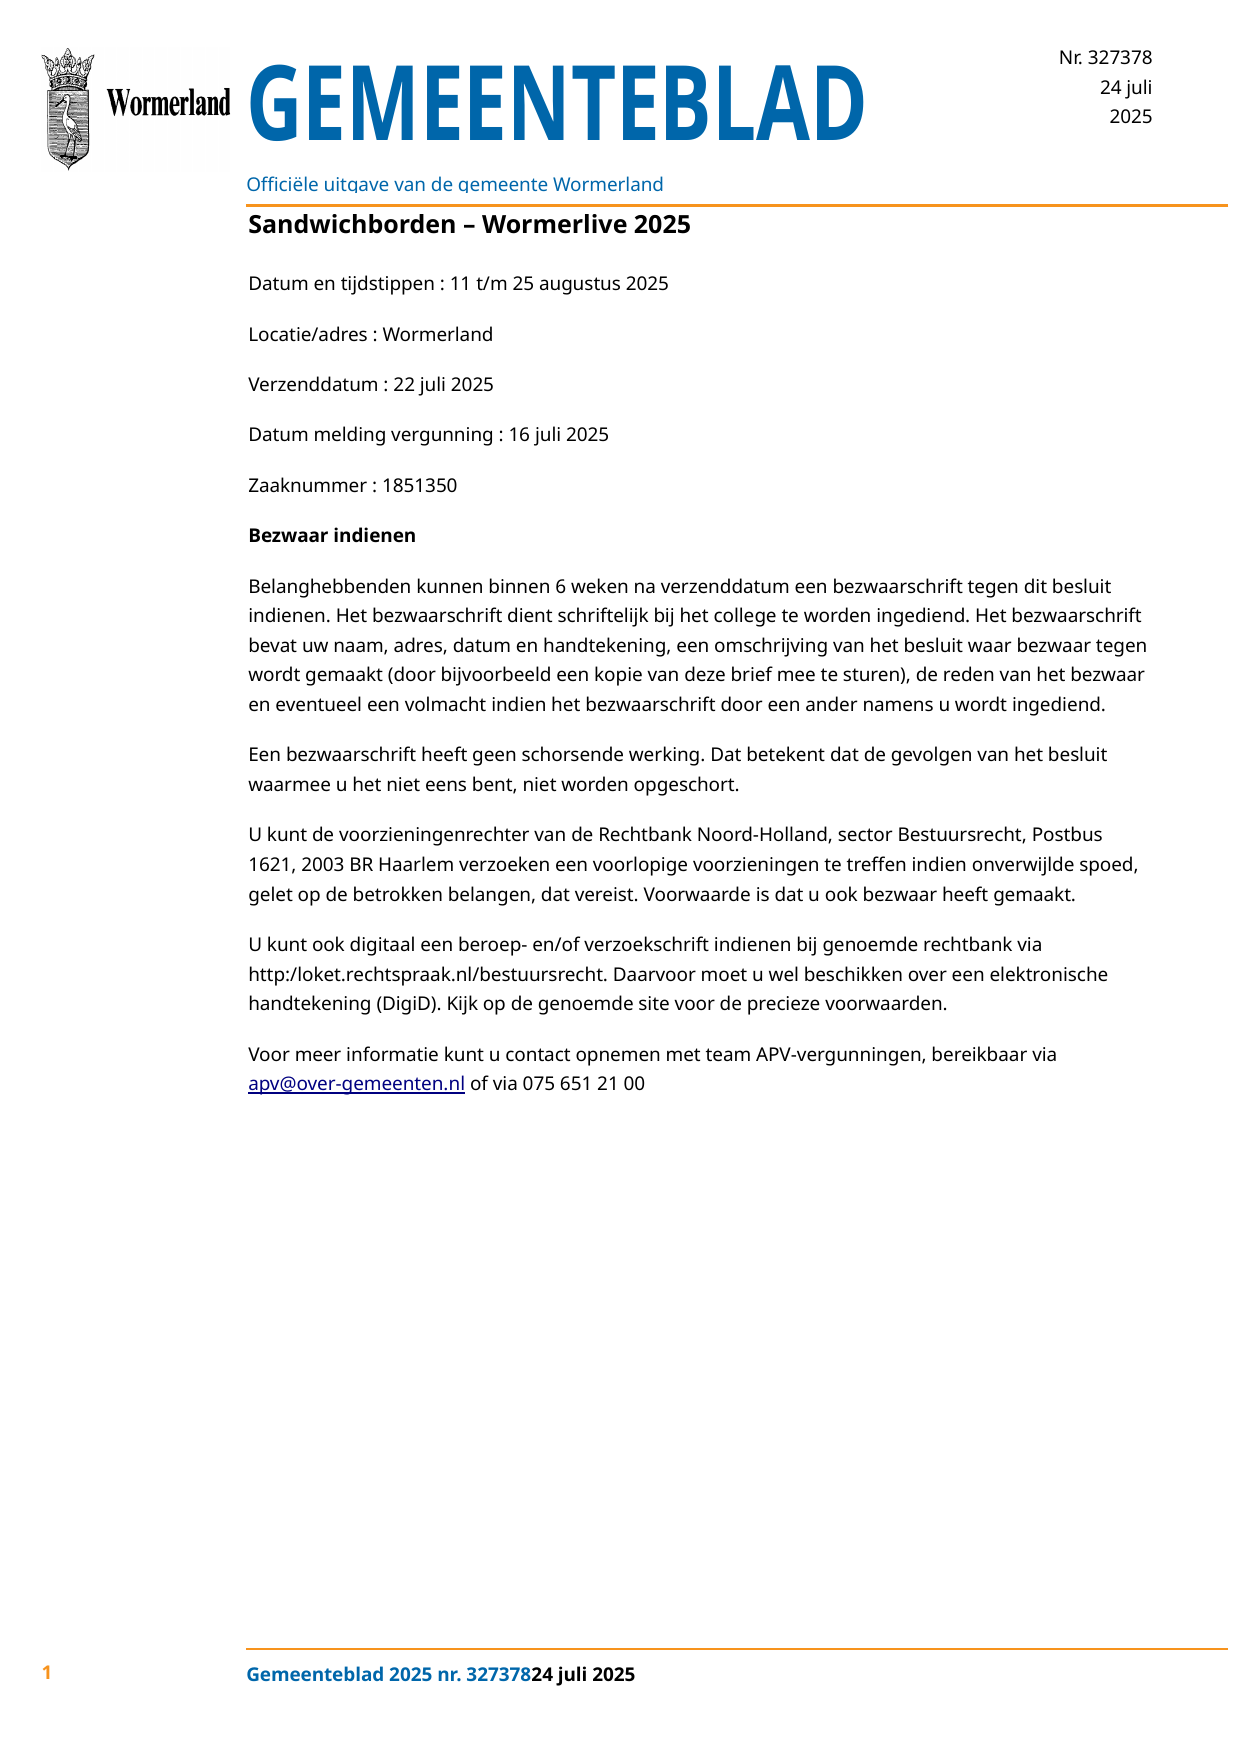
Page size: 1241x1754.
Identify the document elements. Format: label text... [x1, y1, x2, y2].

text Een bezwaarschrift heeft geen schorsende werking. Dat betekent dat de gevolgen van het besluit waarmee u het niet eens bent, niet worden opgeschort. [248, 742, 1152, 797]
text Belanghebbenden kunnen binnen 6 weken na verzenddatum een bezwaarschrift tegen dit besluit indienen. Het bezwaarschrift dient schriftelijk bij het college te worden ingediend. Het bezwaarschrift bevat uw naam, adres, datum en handtekening, een omschrijving van het besluit waar bezwaar tegen wordt gemaakt (door bijvoorbeeld een kopie van deze brief mee te sturen), de reden van het bezwaar en eventueel een volmacht indien het bezwaarschrift door een ander namens u wordt ingediend. [248, 573, 1152, 717]
text Bezwaar indienen [248, 522, 1152, 548]
text Datum melding vergunning : 16 juli 2025 [248, 422, 1152, 447]
text Datum en tijdstippen : 11 t/m 25 augustus 2025 [248, 270, 1152, 296]
text Zaaknummer : 1851350 [248, 472, 1152, 498]
text Locatie/adres : Wormerland [248, 321, 1152, 346]
text U kunt de voorzieningenrechter van de Rechtbank Noord-Holland, sector Bestuursrecht, Postbus 1621, 2003 BR Haarlem verzoeken een voorlopige voorzieningen te treffen indien onverwijlde spoed, gelet op de betrokken belangen, dat vereist. Voorwaarde is dat u ook bezwaar heeft gemaakt. [248, 822, 1152, 906]
text Voor meer informatie kunt u contact opnemen met team APV-vergunningen, bereikbaar via apv@over-gemeenten.nl of via 075 651 21 00 [248, 1041, 1152, 1096]
text Verzenddatum : 22 juli 2025 [248, 371, 1152, 397]
text Sandwichborden – Wormerlive 2025 [248, 207, 1152, 241]
picture [41, 47, 231, 172]
text U kunt ook digitaal een beroep- en/of verzoekschrift indienen bij genoemde rechtbank via http:/loket.rechtspraak.nl/bestuursrecht. Daarvoor moet u wel beschikken over een elektronische handtekening (DigiD). Kijk op de genoemde site voor de precieze voorwaarden. [248, 931, 1152, 1016]
